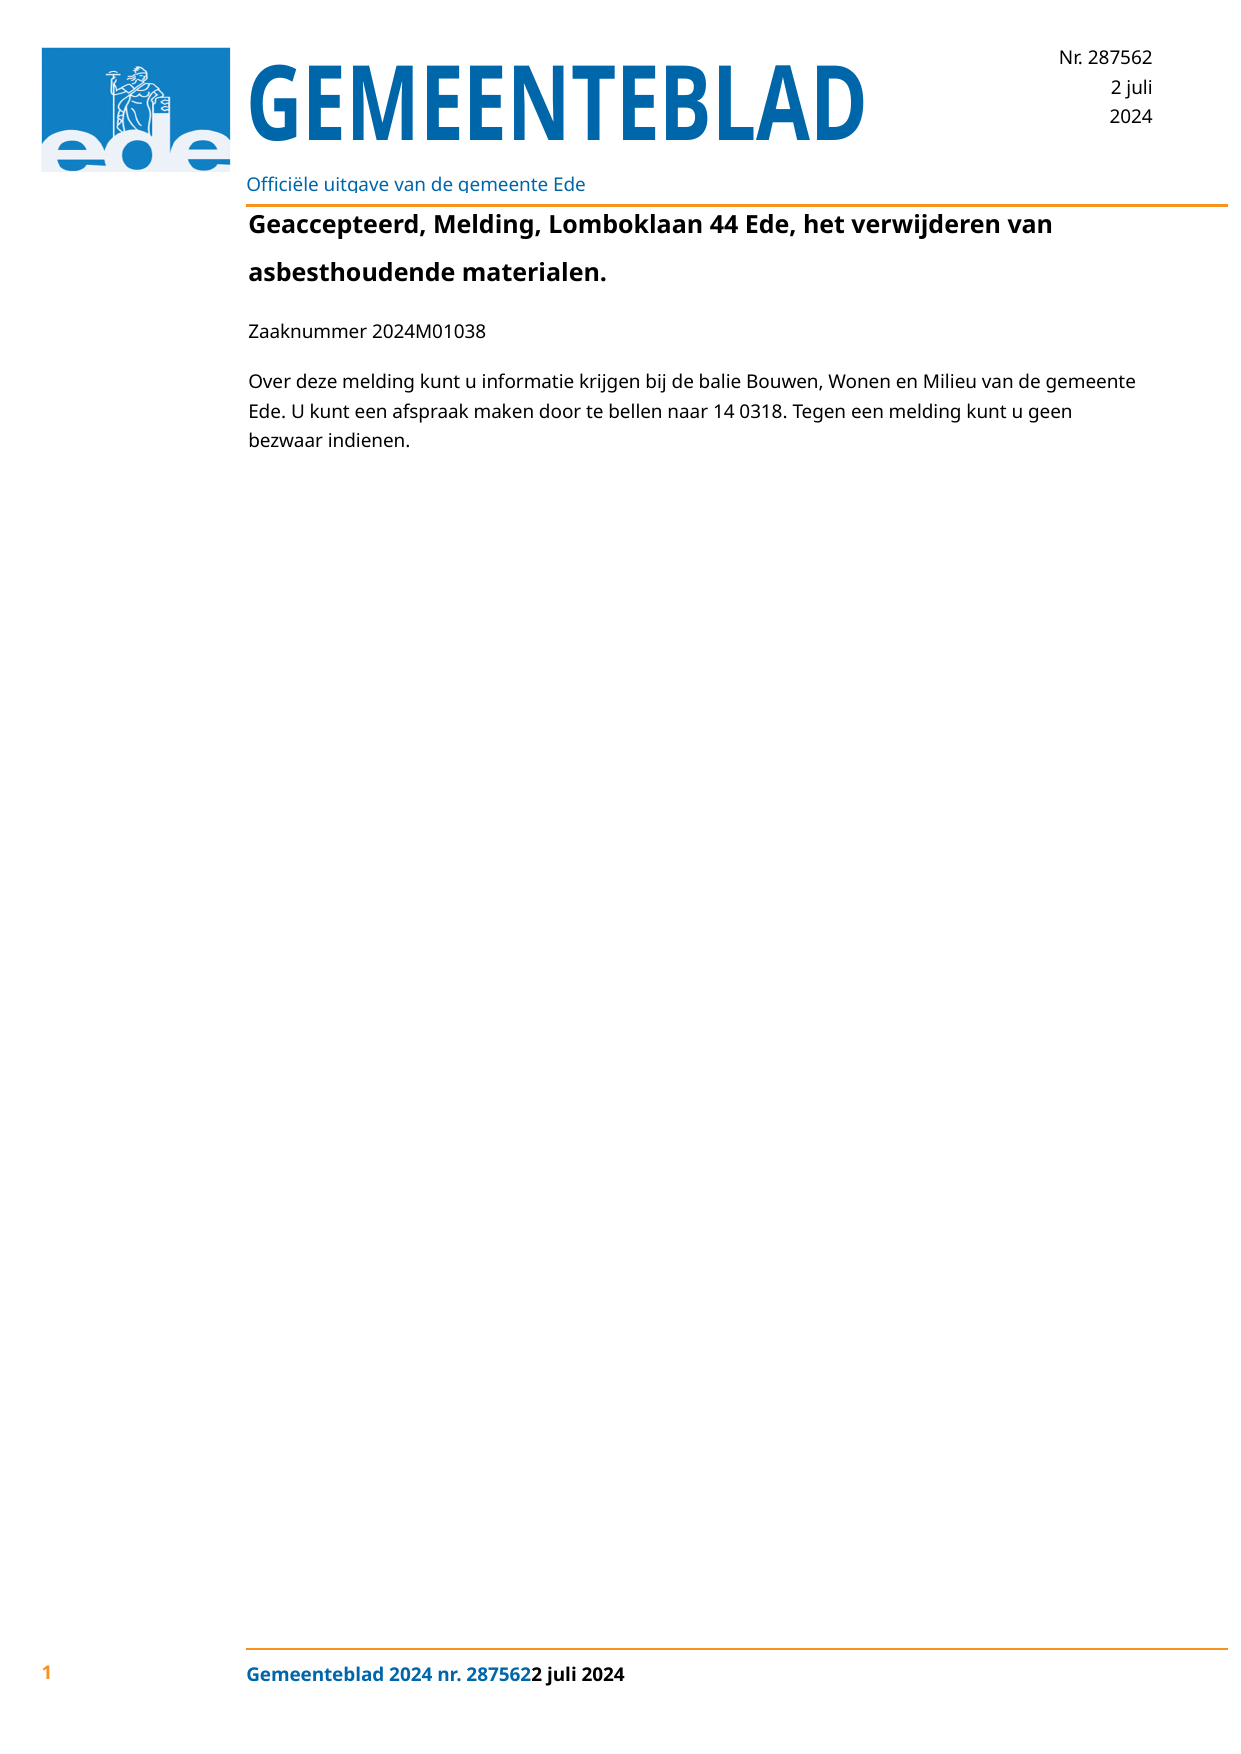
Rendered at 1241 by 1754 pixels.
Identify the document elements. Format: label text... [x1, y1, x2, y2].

picture [41, 47, 231, 172]
text Over deze melding kunt u informatie krijgen bij de balie Bouwen, Wonen en Milieu van de gemeente Ede. U kunt een afspraak maken door te bellen naar 14 0318. Tegen een melding kunt u geen bezwaar indienen. [248, 368, 1152, 453]
text Zaaknummer 2024M01038 [248, 318, 1152, 344]
text Geaccepteerd, Melding, Lomboklaan 44 Ede, het verwijderen van asbesthoudende materialen. [248, 207, 1152, 288]
